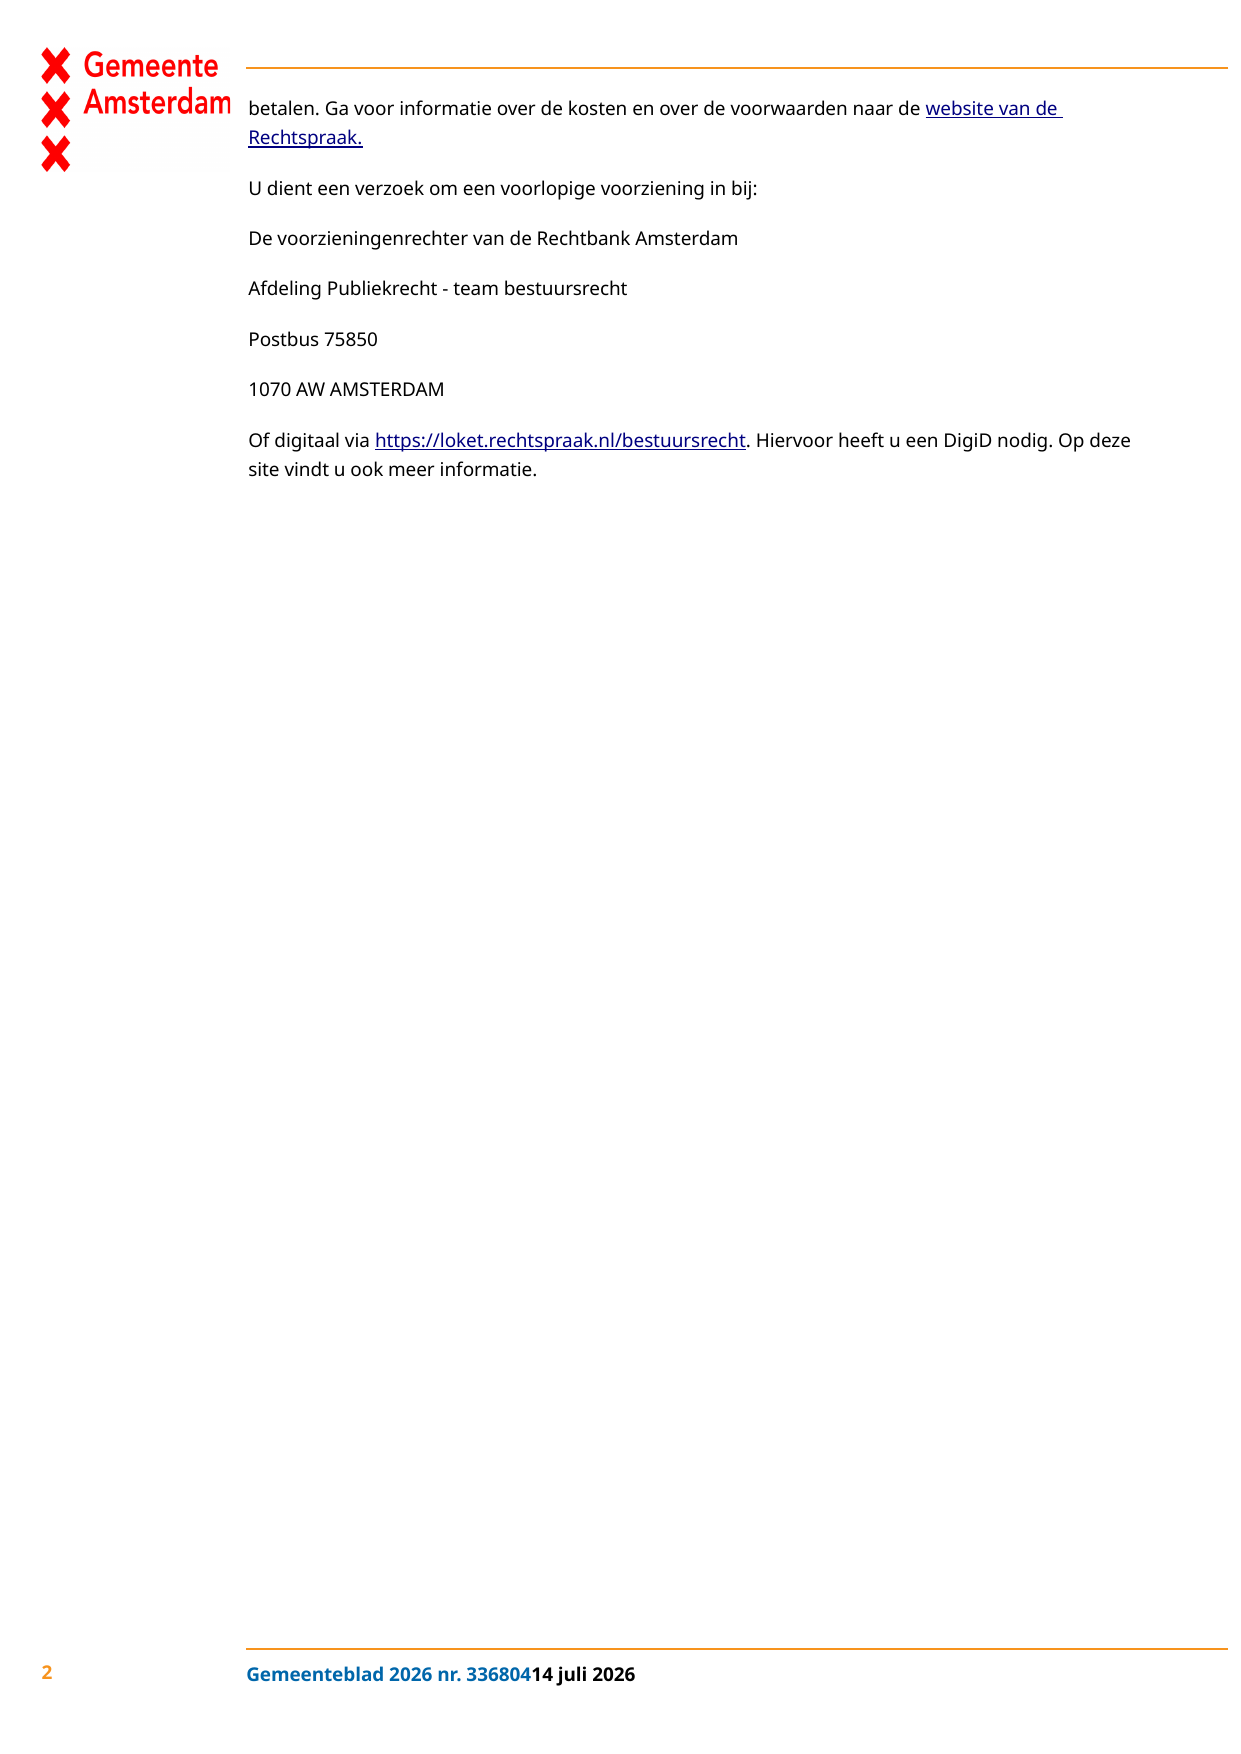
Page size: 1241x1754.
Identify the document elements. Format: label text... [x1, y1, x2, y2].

text 1070 AW AMSTERDAM [248, 376, 1152, 402]
text U dient een verzoek om een voorlopige voorziening in bij: [248, 175, 1152, 201]
text Of digitaal via https://loket.rechtspraak.nl/bestuursrecht. Hiervoor heeft u een DigiD nodig. Op deze site vindt u ook meer informatie. [248, 427, 1152, 482]
text De voorzieningenrechter van de Rechtbank Amsterdam [248, 225, 1152, 251]
picture [41, 47, 231, 172]
text betalen. Ga voor informatie over de kosten en over de voorwaarden naar de website van de Rechtspraak. [248, 95, 1152, 150]
text Postbus 75850 [248, 326, 1152, 352]
text Afdeling Publiekrecht - team bestuursrecht [248, 276, 1152, 301]
